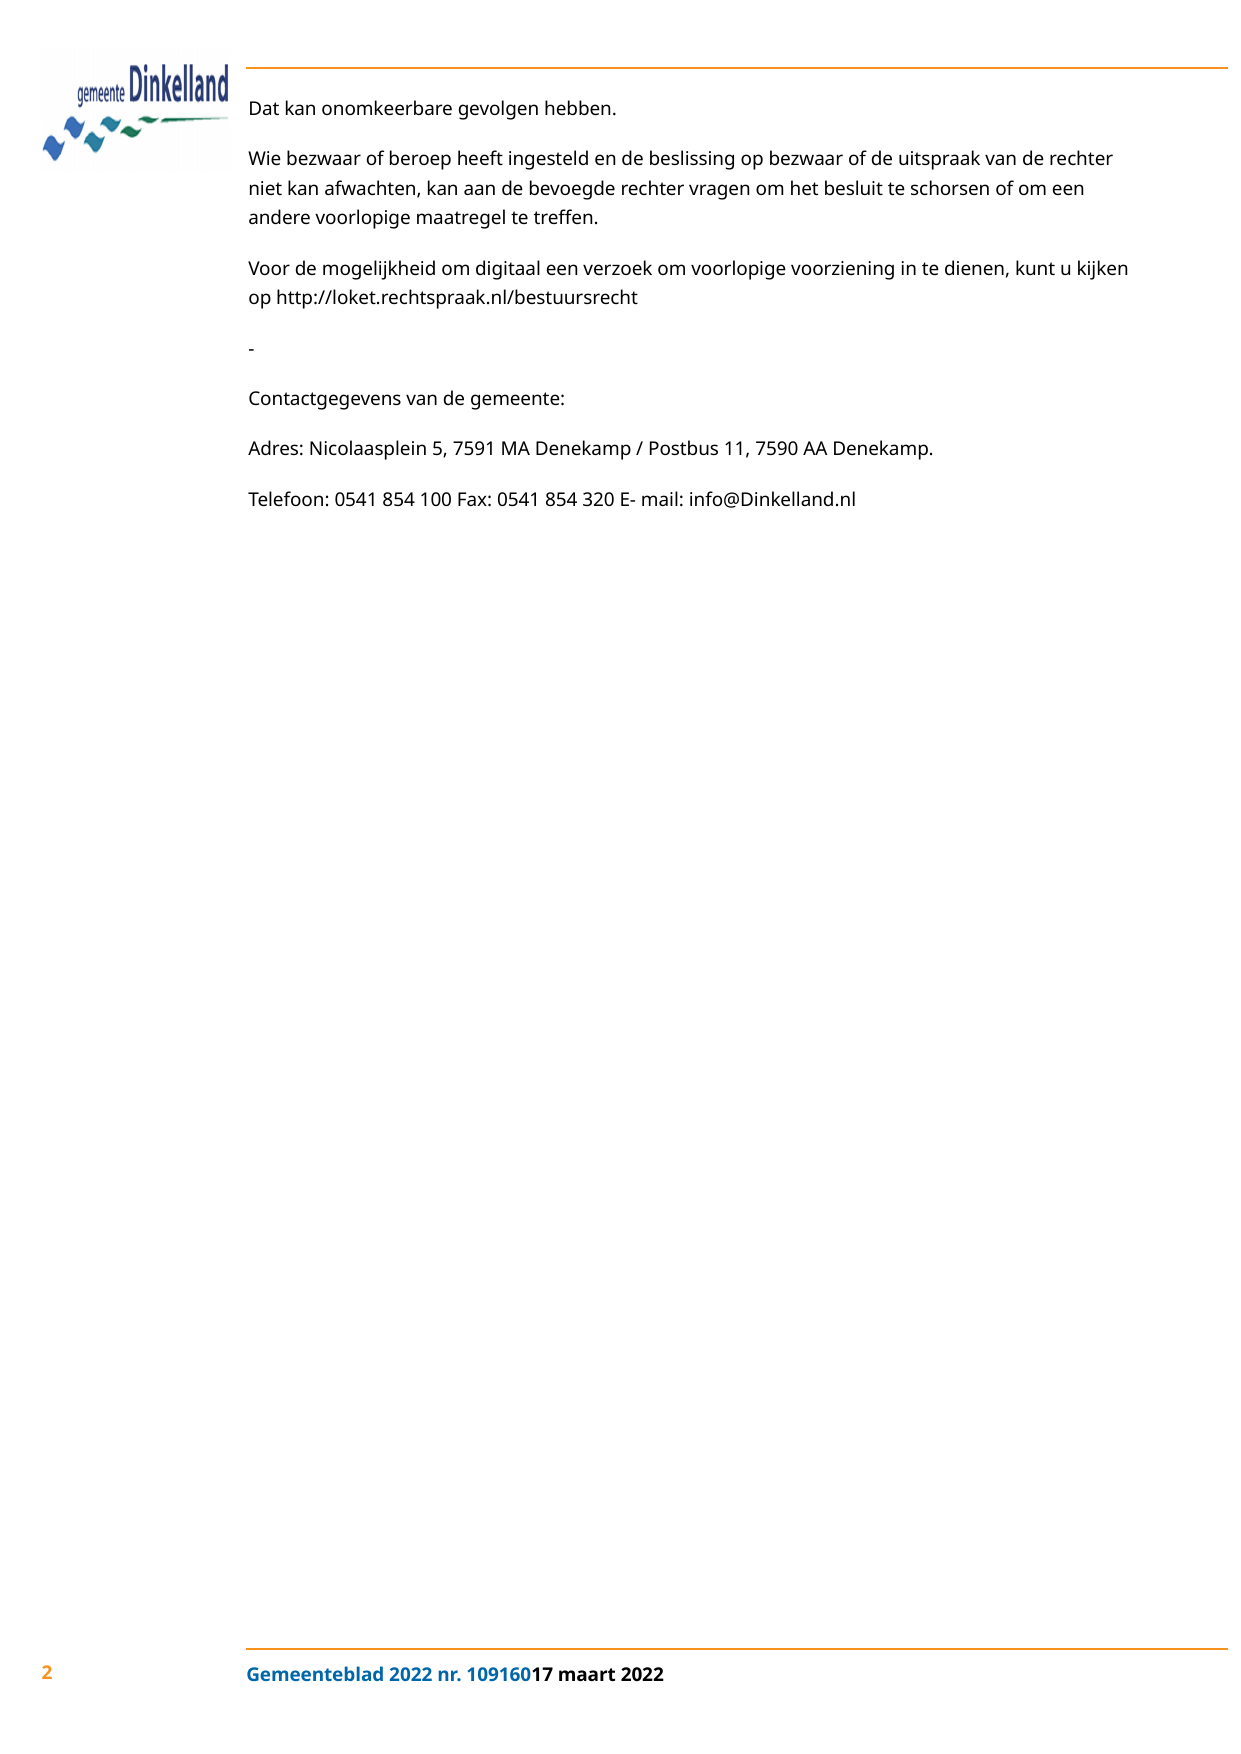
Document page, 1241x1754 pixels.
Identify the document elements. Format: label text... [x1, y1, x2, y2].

text Voor de mogelijkheid om digitaal een verzoek om voorlopige voorziening in te dienen, kunt u kijken op http://loket.rechtspraak.nl/bestuursrecht [248, 255, 1152, 310]
picture [41, 47, 231, 172]
text Wie bezwaar of beroep heeft ingesteld en de beslissing op bezwaar of de uitspraak van de rechter niet kan afwachten, kan aan de bevoegde rechter vragen om het besluit te schorsen of om een andere voorlopige maatregel te treffen. [248, 145, 1152, 230]
text Contactgegevens van de gemeente: [248, 385, 1152, 411]
text Telefoon: 0541 854 100 Fax: 0541 854 320 E- mail: info@Dinkelland.nl [248, 486, 1152, 512]
text - [248, 335, 1152, 361]
text Adres: Nicolaasplein 5, 7591 MA Denekamp / Postbus 11, 7590 AA Denekamp. [248, 436, 1152, 461]
text Dat kan onomkeerbare gevolgen hebben. [248, 95, 1152, 121]
